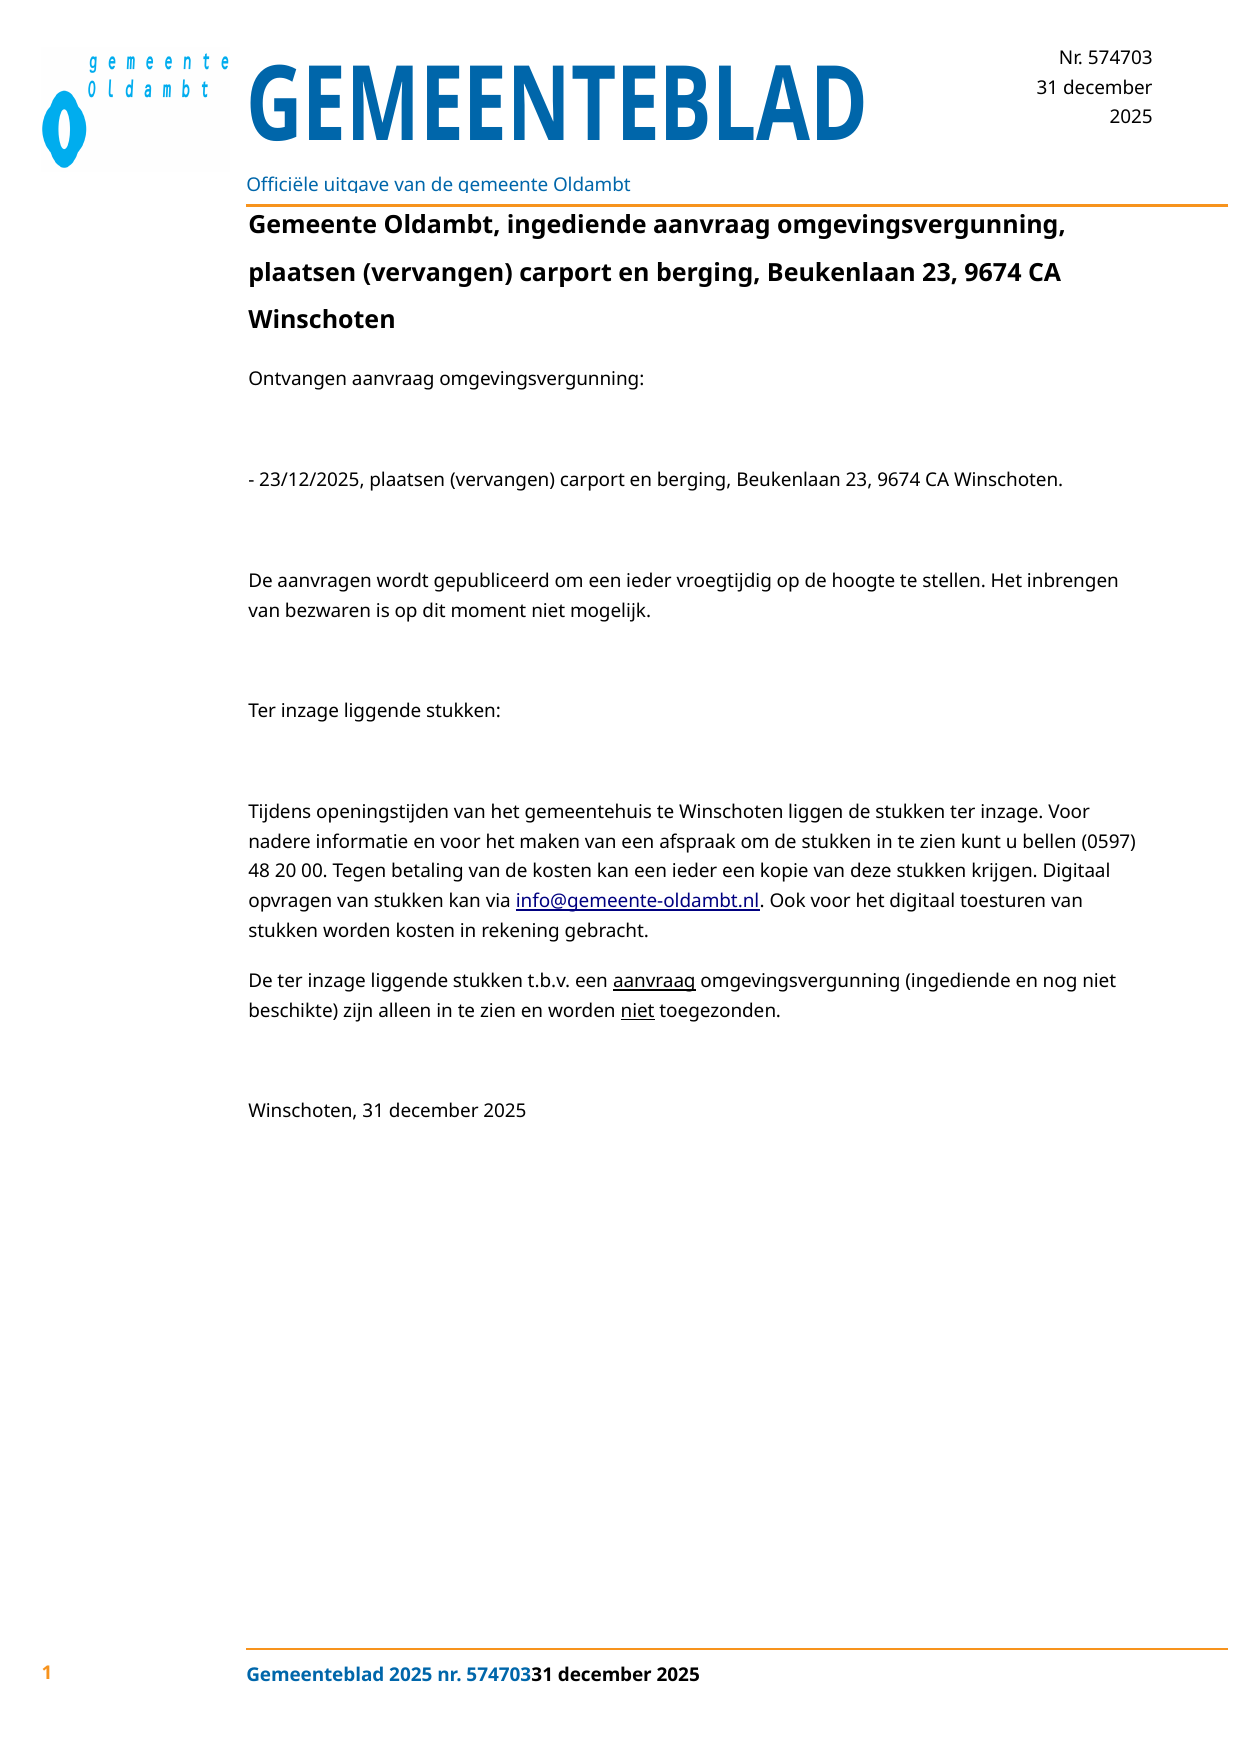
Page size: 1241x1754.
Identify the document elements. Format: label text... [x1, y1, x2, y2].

text Gemeente Oldambt, ingediende aanvraag omgevingsvergunning, plaatsen (vervangen) carport en berging, Beukenlaan 23, 9674 CA Winschoten [248, 207, 1152, 336]
text Ontvangen aanvraag omgevingsvergunning: [248, 366, 1152, 391]
text Winschoten, 31 december 2025 [248, 1098, 1152, 1123]
text - 23/12/2025, plaatsen (vervangen) carport en berging, Beukenlaan 23, 9674 CA Winschoten. [248, 466, 1152, 492]
text Tijdens openingstijden van het gemeentehuis te Winschoten liggen de stukken ter inzage. Voor nadere informatie en voor het maken van een afspraak om de stukken in te zien kunt u bellen (0597) 48 20 00. Tegen betaling van de kosten kan een ieder een kopie van deze stukken krijgen. Digitaal opvragen van stukken kan via info@gemeente-oldambt.nl. Ook voor het digitaal toesturen van stukken worden kosten in rekening gebracht. [248, 798, 1152, 942]
text De aanvragen wordt gepubliceerd om een ieder vroegtijdig op de hoogte te stellen. Het inbrengen van bezwaren is op dit moment niet mogelijk. [248, 567, 1152, 622]
text De ter inzage liggende stukken t.b.v. een aanvraag omgevingsvergunning (ingediende en nog niet beschikte) zijn alleen in te zien en worden niet toegezonden. [248, 967, 1152, 1022]
picture [41, 47, 231, 172]
text Ter inzage liggende stukken: [248, 698, 1152, 723]
